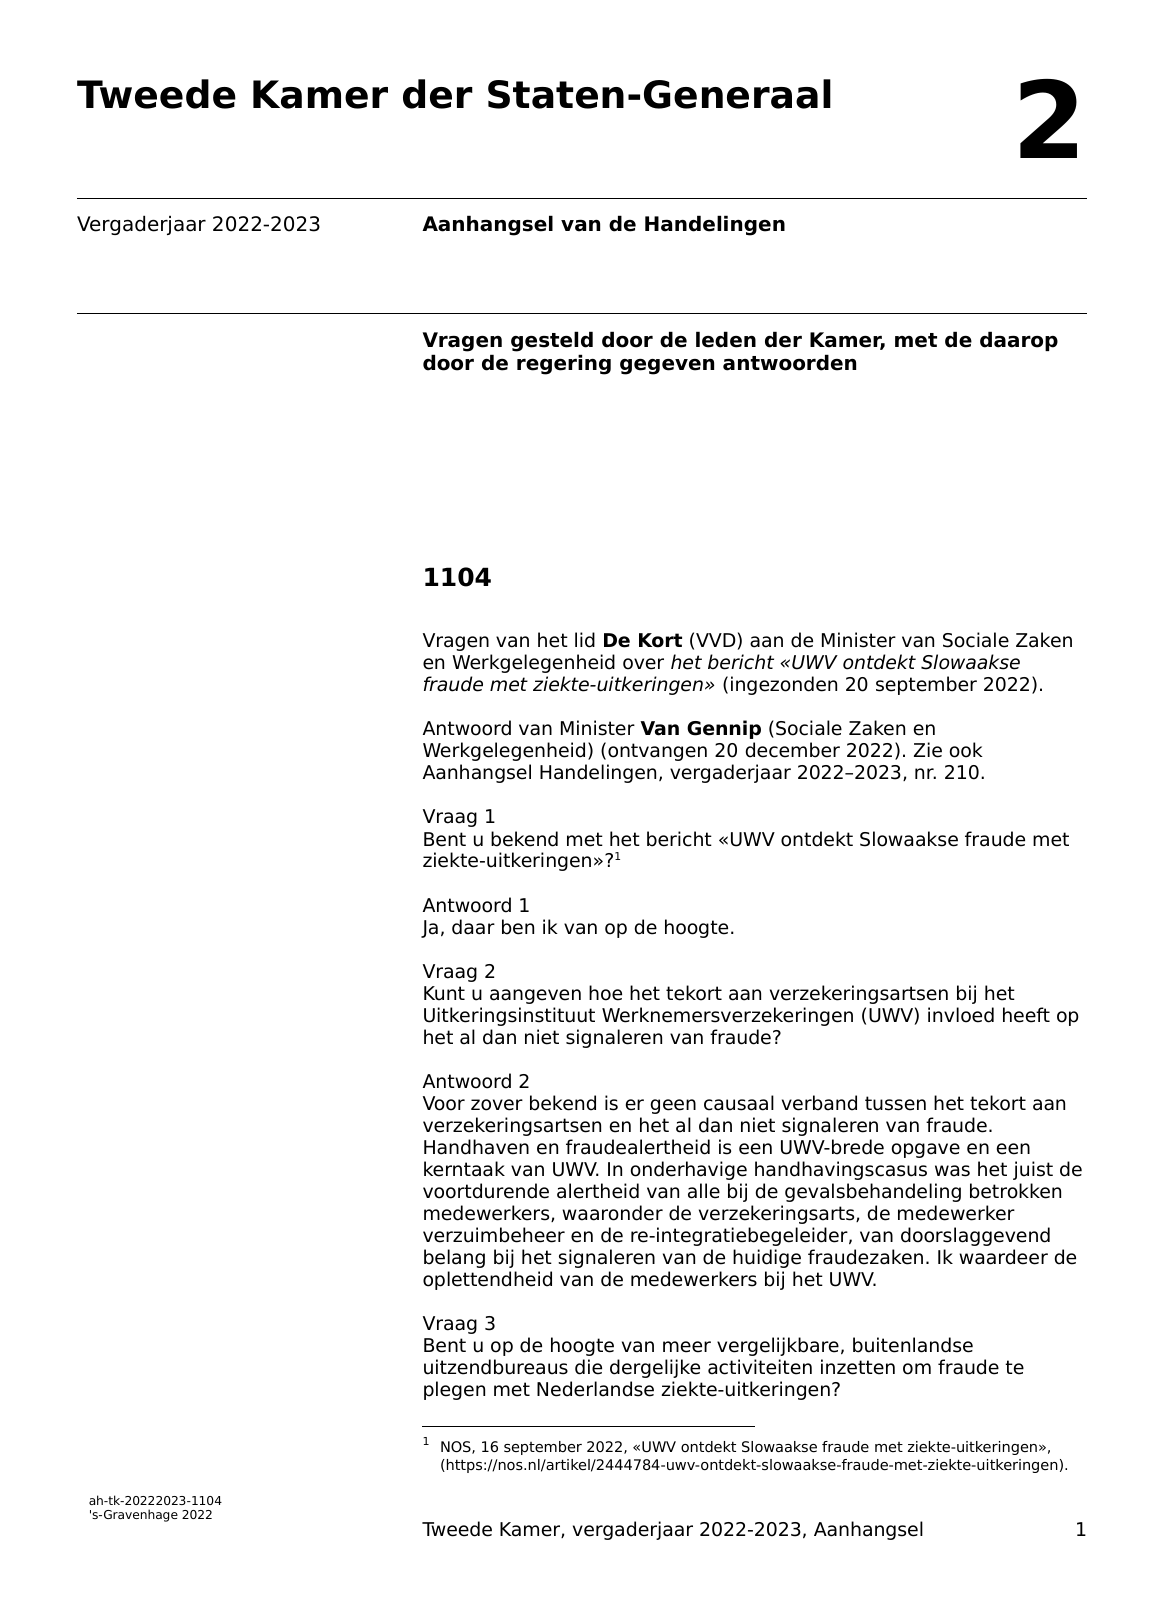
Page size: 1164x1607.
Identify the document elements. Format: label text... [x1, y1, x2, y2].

text ah-tk-20222023-1104 [88, 1494, 323, 1508]
text Vragen van het lid De Kort (VVD) aan de Minister van Sociale Zaken en Werkgelegenheid over het bericht «UWV ontdekt Slowaakse fraude met ziekte-uitkeringen» (ingezonden 20 september 2022). [422, 630, 1087, 696]
text Antwoord van Minister Van Gennip (Sociale Zaken en Werkgelegenheid) (ontvangen 20 december 2022). Zie ook Aanhangsel Handelingen, vergaderjaar 2022–2023, nr. 210. [422, 718, 1087, 784]
table_header Tweede Kamer der Staten-Generaal [77, 59, 886, 198]
text 1104 [422, 563, 1087, 592]
text Vraag 2 [422, 961, 1087, 983]
text Ja, daar ben ik van op de hoogte. [422, 917, 1087, 938]
text 's-Gravenhage 2022 [88, 1508, 323, 1522]
text Antwoord 1 [422, 894, 1087, 917]
text Bent u bekend met het bericht «UWV ontdekt Slowaakse fraude met ziekte-uitkeringen»? [422, 828, 1087, 872]
text Voor zover bekend is er geen causaal verband tussen het tekort aan verzekeringsartsen en het al dan niet signaleren van fraude. Handhaven en fraudealertheid is een UWV-brede opgave en een kerntaak van UWV. In onderhavige handhavingscasus was het juist de voortdurende alertheid van alle bij de gevalsbehandeling betrokken medewerkers, waaronder de verzekeringsarts, de medewerker verzuimbeheer en de re-integratiebegeleider, van doorslaggevend belang bij het signaleren van de huidige fraudezaken. Ik waardeer de oplettendheid van de medewerkers bij het UWV. [422, 1093, 1087, 1291]
text NOS, 16 september 2022, «UWV ontdekt Slowaakse fraude met ziekte-uitkeringen», (https://nos.nl/artikel/2444784-uwv-ontdekt-slowaakse-fraude-met-ziekte-uitkeringen). [422, 1435, 1087, 1474]
table_cell Vragen gesteld door de leden der Kamer, met de daarop door de regering gegeven antwoorden [422, 314, 1087, 375]
text Vraag 3 [422, 1313, 1087, 1335]
text Kunt u aangeven hoe het tekort aan verzekeringsartsen bij het Uitkeringsinstituut Werknemersverzekeringen (UWV) invloed heeft op het al dan niet signaleren van fraude? [422, 983, 1087, 1049]
text Antwoord 2 [422, 1071, 1087, 1093]
table_cell Vergaderjaar 2022-2023 [77, 199, 422, 313]
table_cell [77, 314, 422, 375]
table_header 2 [886, 59, 1087, 198]
table_cell Aanhangsel van de Handelingen [422, 199, 1087, 313]
text Bent u op de hoogte van meer vergelijkbare, buitenlandse uitzendbureaus die dergelijke activiteiten inzetten om fraude te plegen met Nederlandse ziekte-uitkeringen? [422, 1335, 1087, 1401]
text Vraag 1 [422, 806, 1087, 828]
